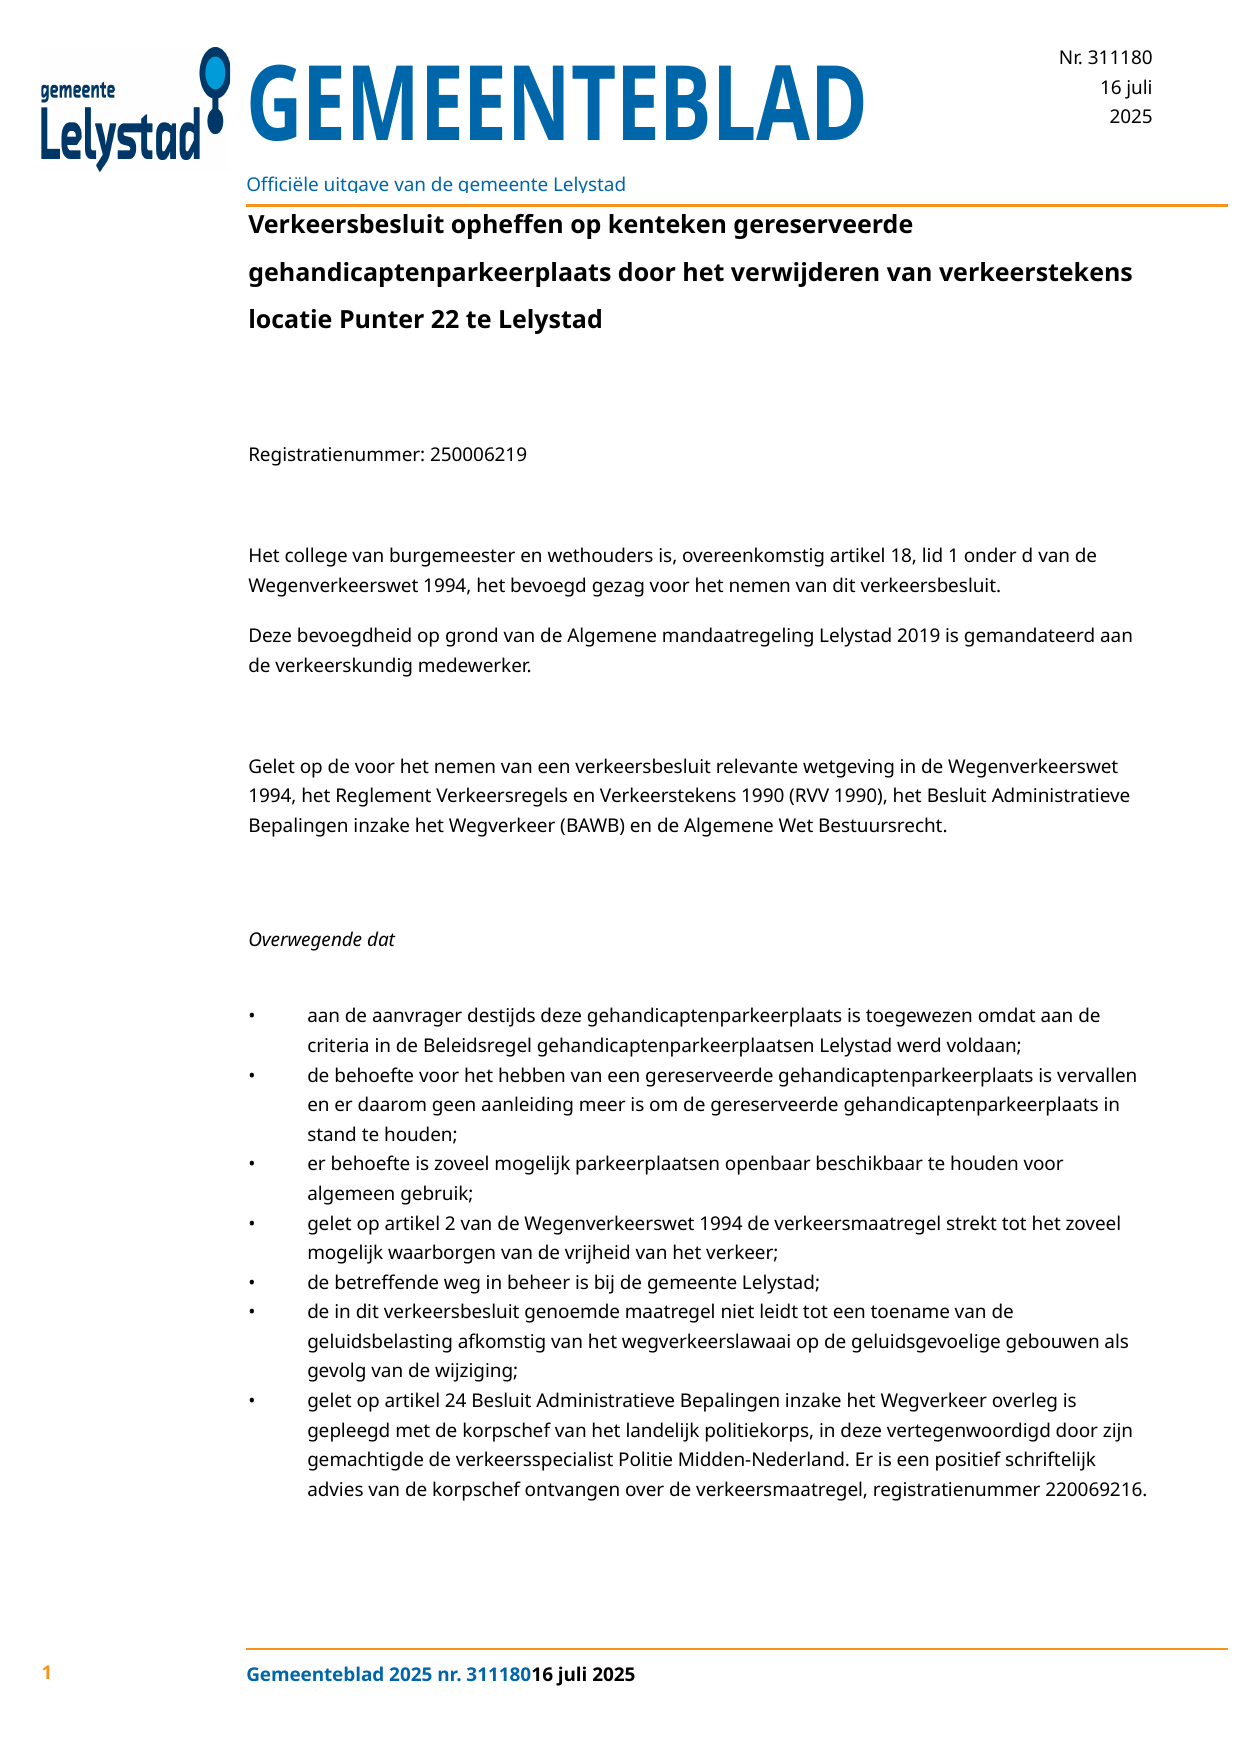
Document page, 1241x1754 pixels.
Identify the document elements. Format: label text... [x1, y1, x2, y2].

list gelet op artikel 24 Besluit Administratieve Bepalingen inzake het Wegverkeer overleg is gepleegd met de korpschef van het landelijk politiekorps, in deze vertegenwoordigd door zijn gemachtigde de verkeersspecialist Politie Midden-Nederland. Er is een positief schriftelijk advies van de korpschef ontvangen over de verkeersmaatregel, registratienummer 220069216. [248, 1387, 1152, 1502]
text Gelet op de voor het nemen van een verkeersbesluit relevante wetgeving in de Wegenverkeerswet 1994, het Reglement Verkeersregels en Verkeerstekens 1990 (RVV 1990), het Besluit Administratieve Bepalingen inzake het Wegverkeer (BAWB) en de Algemene Wet Bestuursrecht. [248, 753, 1152, 838]
text Deze bevoegdheid op grond van de Algemene mandaatregeling Lelystad 2019 is gemandateerd aan de verkeerskundig medewerker. [248, 622, 1152, 678]
list de betreffende weg in beheer is bij de gemeente Lelystad; [248, 1269, 1152, 1294]
picture [41, 47, 231, 172]
list aan de aanvrager destijds deze gehandicaptenparkeerplaats is toegewezen omdat aan de criteria in de Beleidsregel gehandicaptenparkeerplaatsen Lelystad werd voldaan; [248, 1003, 1152, 1058]
text Verkeersbesluit opheffen op kenteken gereserveerde gehandicaptenparkeerplaats door het verwijderen van verkeerstekens locatie Punter 22 te Lelystad [248, 207, 1152, 336]
text Het college van burgemeester en wethouders is, overeenkomstig artikel 18, lid 1 onder d van de Wegenverkeerswet 1994, het bevoegd gezag voor het nemen van dit verkeersbesluit. [248, 542, 1152, 598]
text Overwegende dat [248, 926, 1152, 952]
list de in dit verkeersbesluit genoemde maatregel niet leidt tot een toename van de geluidsbelasting afkomstig van het wegverkeerslawaai op de geluidsgevoelige gebouwen als gevolg van de wijziging; [248, 1298, 1152, 1383]
list er behoefte is zoveel mogelijk parkeerplaatsen openbaar beschikbaar te houden voor algemeen gebruik; [248, 1151, 1152, 1206]
list de behoefte voor het hebben van een gereserveerde gehandicaptenparkeerplaats is vervallen en er daarom geen aanleiding meer is om de gereserveerde gehandicaptenparkeerplaats in stand te houden; [248, 1062, 1152, 1147]
list gelet op artikel 2 van de Wegenverkeerswet 1994 de verkeersmaatregel strekt tot het zoveel mogelijk waarborgen van de vrijheid van het verkeer; [248, 1210, 1152, 1265]
text Registratienummer: 250006219 [248, 442, 1152, 467]
